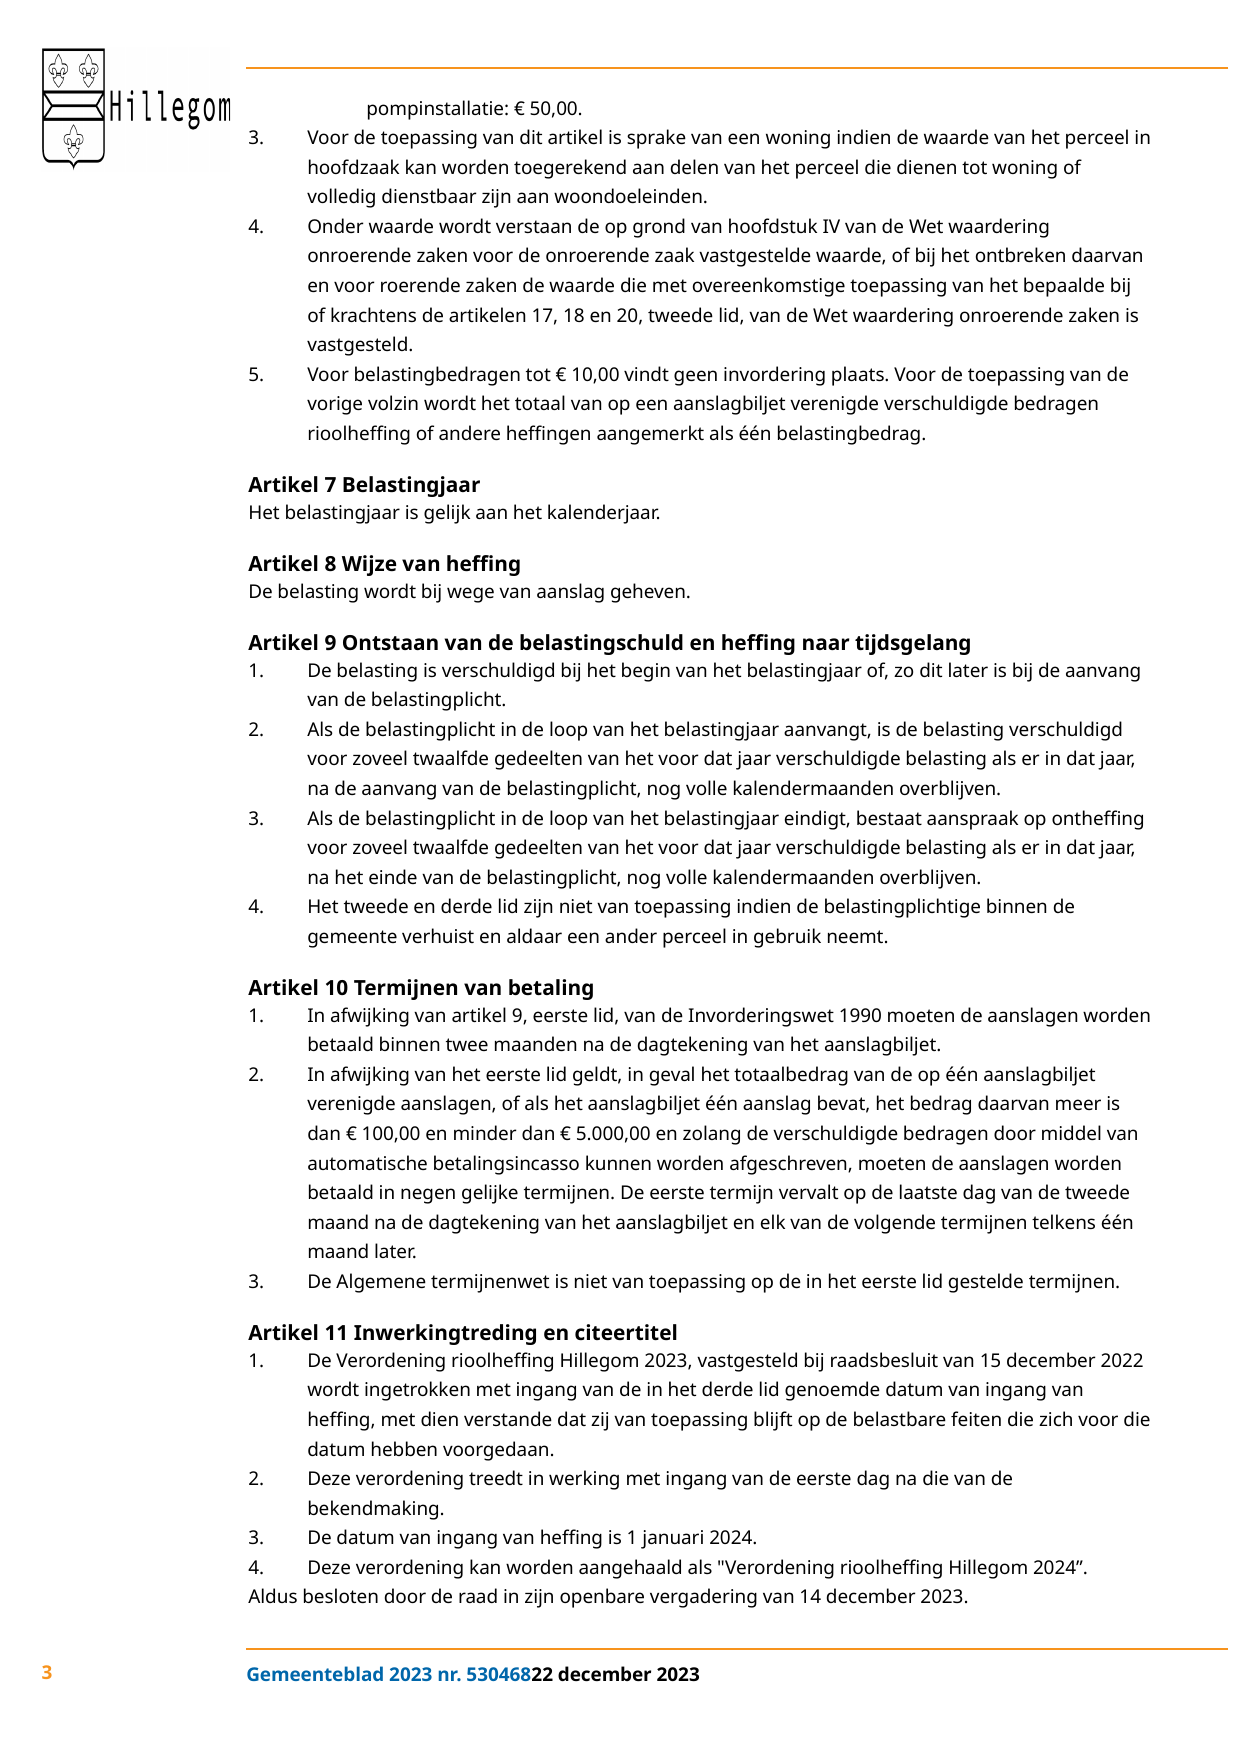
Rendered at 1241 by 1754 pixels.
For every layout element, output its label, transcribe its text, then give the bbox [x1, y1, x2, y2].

list In afwijking van artikel 9, eerste lid, van de Invorderingswet 1990 moeten de aanslagen worden betaald binnen twee maanden na de dagtekening van het aanslagbiljet. [248, 1002, 1152, 1057]
text Het belastingjaar is gelijk aan het kalenderjaar. [248, 499, 1152, 525]
list Voor de toepassing van dit artikel is sprake van een woning indien de waarde van het perceel in hoofdzaak kan worden toegerekend aan delen van het perceel die dienen tot woning of volledig dienstbaar zijn aan woondoeleinden. [248, 124, 1152, 209]
list Deze verordening treedt in werking met ingang van de eerste dag na die van de bekendmaking. [248, 1465, 1152, 1521]
text Artikel 9 Ontstaan van de belastingschuld en heffing naar tijdsgelang [248, 628, 1152, 657]
text Artikel 11 Inwerkingtreding en citeertitel [248, 1318, 1152, 1347]
picture [41, 47, 231, 172]
list De Algemene termijnenwet is niet van toepassing op de in het eerste lid gestelde termijnen. [248, 1268, 1152, 1294]
list Onder waarde wordt verstaan de op grond van hoofdstuk IV van de Wet waardering onroerende zaken voor de onroerende zaak vastgestelde waarde, of bij het ontbreken daarvan en voor roerende zaken de waarde die met overeenkomstige toepassing van het bepaalde bij of krachtens de artikelen 17, 18 en 20, tweede lid, van de Wet waardering onroerende zaken is vastgesteld. [248, 213, 1152, 357]
list Als de belastingplicht in de loop van het belastingjaar eindigt, bestaat aanspraak op ontheffing voor zoveel twaalfde gedeelten van het voor dat jaar verschuldigde belasting als er in dat jaar, na het einde van de belastingplicht, nog volle kalendermaanden overblijven. [248, 805, 1152, 889]
list De datum van ingang van heffing is 1 januari 2024. [248, 1524, 1152, 1550]
text Artikel 10 Termijnen van betaling [248, 973, 1152, 1002]
list De Verordening rioolheffing Hillegom 2023, vastgesteld bij raadsbesluit van 15 december 2022 wordt ingetrokken met ingang van de in het derde lid genoemde datum van ingang van heffing, met dien verstande dat zij van toepassing blijft op de belastbare feiten die zich voor die datum hebben voorgedaan. [248, 1347, 1152, 1461]
list De belasting is verschuldigd bij het begin van het belastingjaar of, zo dit later is bij de aanvang van de belastingplicht. [248, 657, 1152, 712]
list Als de belastingplicht in de loop van het belastingjaar aanvangt, is de belasting verschuldigd voor zoveel twaalfde gedeelten van het voor dat jaar verschuldigde belasting als er in dat jaar, na de aanvang van de belastingplicht, nog volle kalendermaanden overblijven. [248, 716, 1152, 801]
list Voor belastingbedragen tot € 10,00 vindt geen invordering plaats. Voor de toepassing van de vorige volzin wordt het totaal van op een aanslagbiljet verenigde verschuldigde bedragen rioolheffing of andere heffingen aangemerkt als één belastingbedrag. [248, 361, 1152, 446]
text Artikel 7 Belastingjaar [248, 471, 1152, 499]
list Deze verordening kan worden aangehaald als "Verordening rioolheffing Hillegom 2024”. [248, 1554, 1152, 1580]
list In afwijking van het eerste lid geldt, in geval het totaalbedrag van de op één aanslagbiljet verenigde aanslagen, of als het aanslagbiljet één aanslag bevat, het bedrag daarvan meer is dan € 100,00 en minder dan € 5.000,00 en zolang de verschuldigde bedragen door middel van automatische betalingsincasso kunnen worden afgeschreven, moeten de aanslagen worden betaald in negen gelijke termijnen. De eerste termijn vervalt op de laatste dag van de tweede maand na de dagtekening van het aanslagbiljet en elk van de volgende termijnen telkens één maand later. [248, 1061, 1152, 1264]
list pompinstallatie: € 50,00. [307, 95, 1152, 121]
text De belasting wordt bij wege van aanslag geheven. [248, 578, 1152, 604]
text Aldus besloten door de raad in zijn openbare vergadering van 14 december 2023. [248, 1584, 1152, 1609]
text Artikel 8 Wijze van heffing [248, 549, 1152, 578]
list Het tweede en derde lid zijn niet van toepassing indien de belastingplichtige binnen de gemeente verhuist en aldaar een ander perceel in gebruik neemt. [248, 893, 1152, 949]
